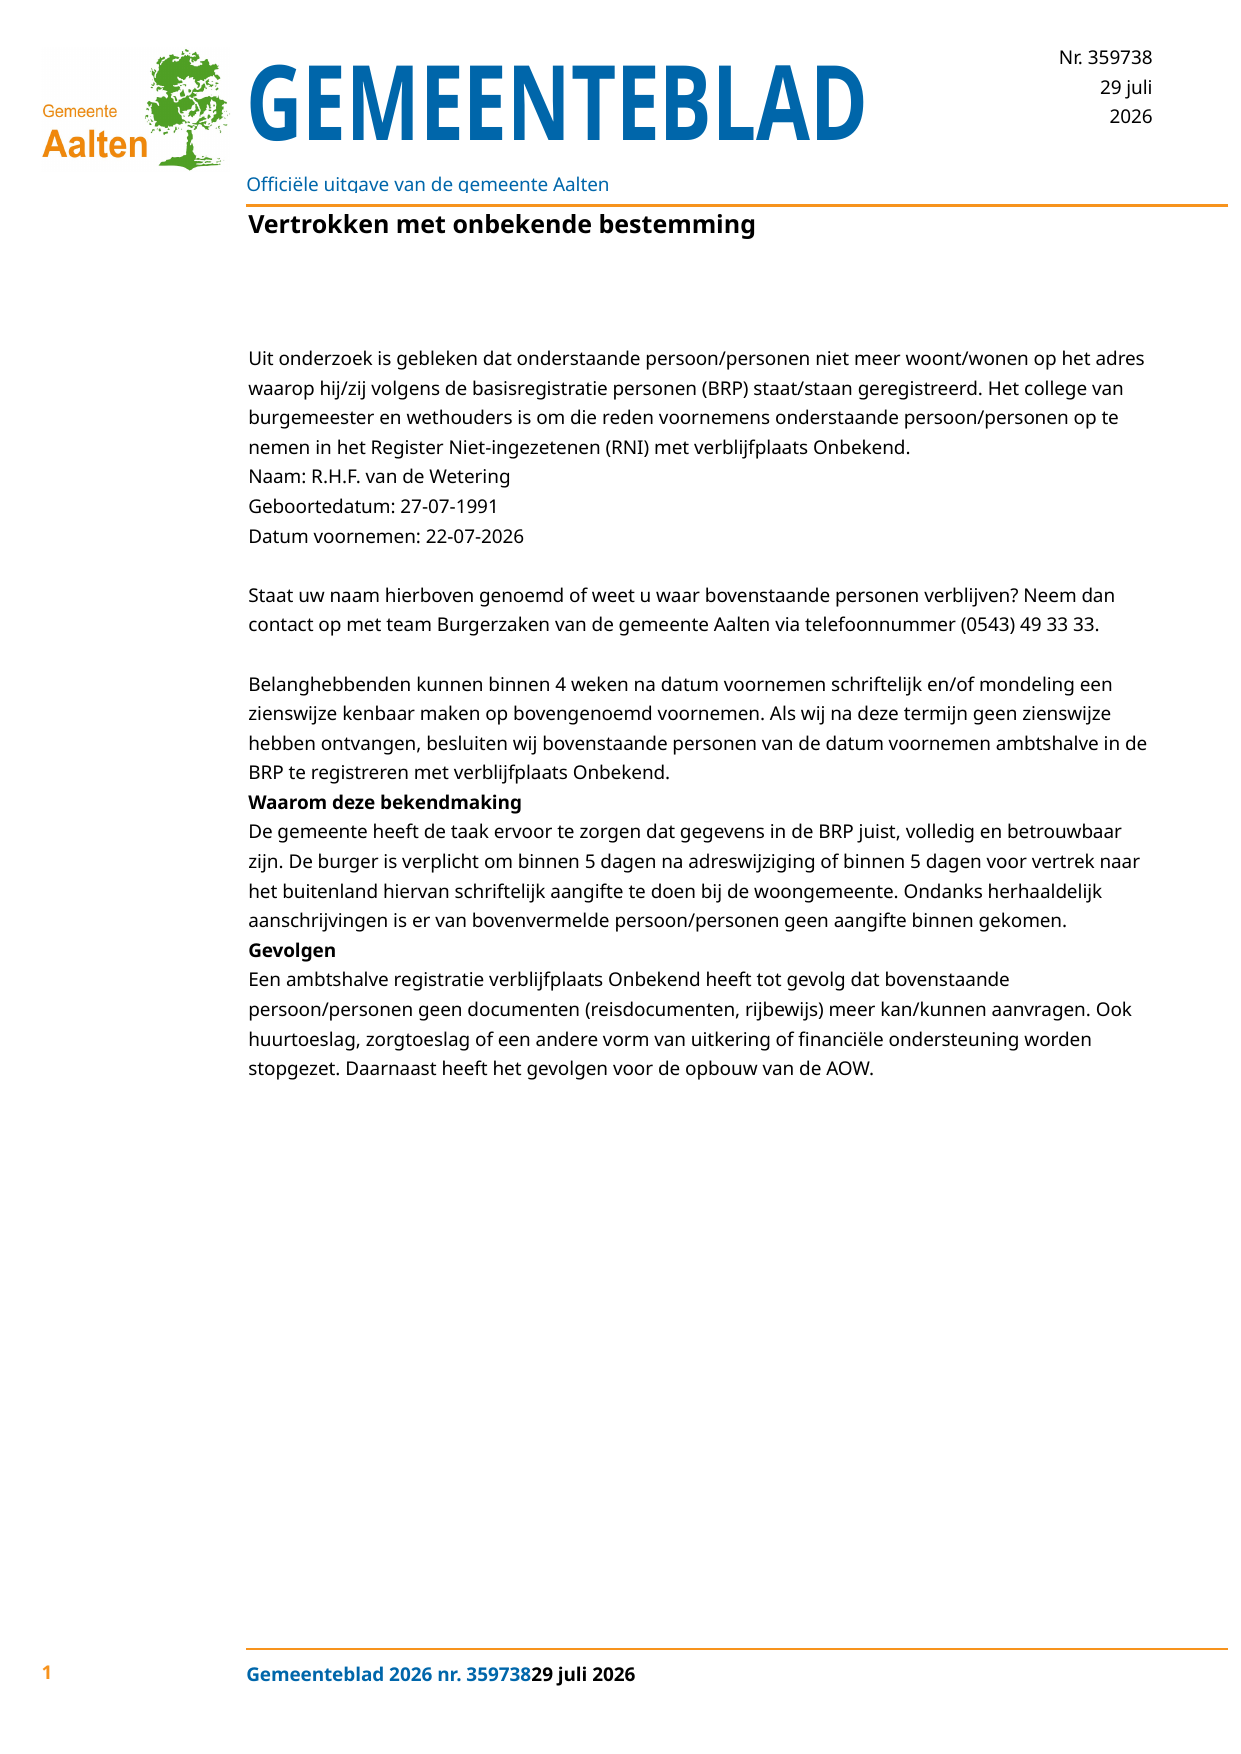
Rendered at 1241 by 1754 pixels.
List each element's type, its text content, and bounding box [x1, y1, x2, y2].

text Geboortedatum: 27-07-1991 [248, 493, 1152, 519]
text Staat uw naam hierboven genoemd of weet u waar bovenstaande personen verblijven? Neem dan contact op met team Burgerzaken van de gemeente Aalten via telefoonnummer (0543) 49 33 33. [248, 582, 1152, 637]
text Naam: R.H.F. van de Wetering [248, 464, 1152, 489]
text Waarom deze bekendmaking [248, 789, 1152, 815]
picture [41, 47, 231, 172]
text Vertrokken met onbekende bestemming [248, 207, 1152, 241]
text Datum voornemen: 22-07-2026 [248, 523, 1152, 548]
text Gevolgen [248, 937, 1152, 963]
text Een ambtshalve registratie verblijfplaats Onbekend heeft tot gevolg dat bovenstaande persoon/personen geen documenten (reisdocumenten, rijbewijs) meer kan/kunnen aanvragen. Ook huurtoeslag, zorgtoeslag of een andere vorm van uitkering of financiële ondersteuning worden stopgezet. Daarnaast heeft het gevolgen voor de opbouw van de AOW. [248, 967, 1152, 1081]
text Uit onderzoek is gebleken dat onderstaande persoon/personen niet meer woont/wonen op het adres waarop hij/zij volgens de basisregistratie personen (BRP) staat/staan geregistreerd. Het college van burgemeester en wethouders is om die reden voornemens onderstaande persoon/personen op te nemen in het Register Niet-ingezetenen (RNI) met verblijfplaats Onbekend. [248, 345, 1152, 460]
text Belanghebbenden kunnen binnen 4 weken na datum voornemen schriftelijk en/of mondeling een zienswijze kenbaar maken op bovengenoemd voornemen. Als wij na deze termijn geen zienswijze hebben ontvangen, besluiten wij bovenstaande personen van de datum voornemen ambtshalve in de BRP te registreren met verblijfplaats Onbekend. [248, 671, 1152, 785]
text De gemeente heeft de taak ervoor te zorgen dat gegevens in de BRP juist, volledig en betrouwbaar zijn. De burger is verplicht om binnen 5 dagen na adreswijziging of binnen 5 dagen voor vertrek naar het buitenland hiervan schriftelijk aangifte te doen bij de woongemeente. Ondanks herhaaldelijk aanschrijvingen is er van bovenvermelde persoon/personen geen aangifte binnen gekomen. [248, 819, 1152, 933]
